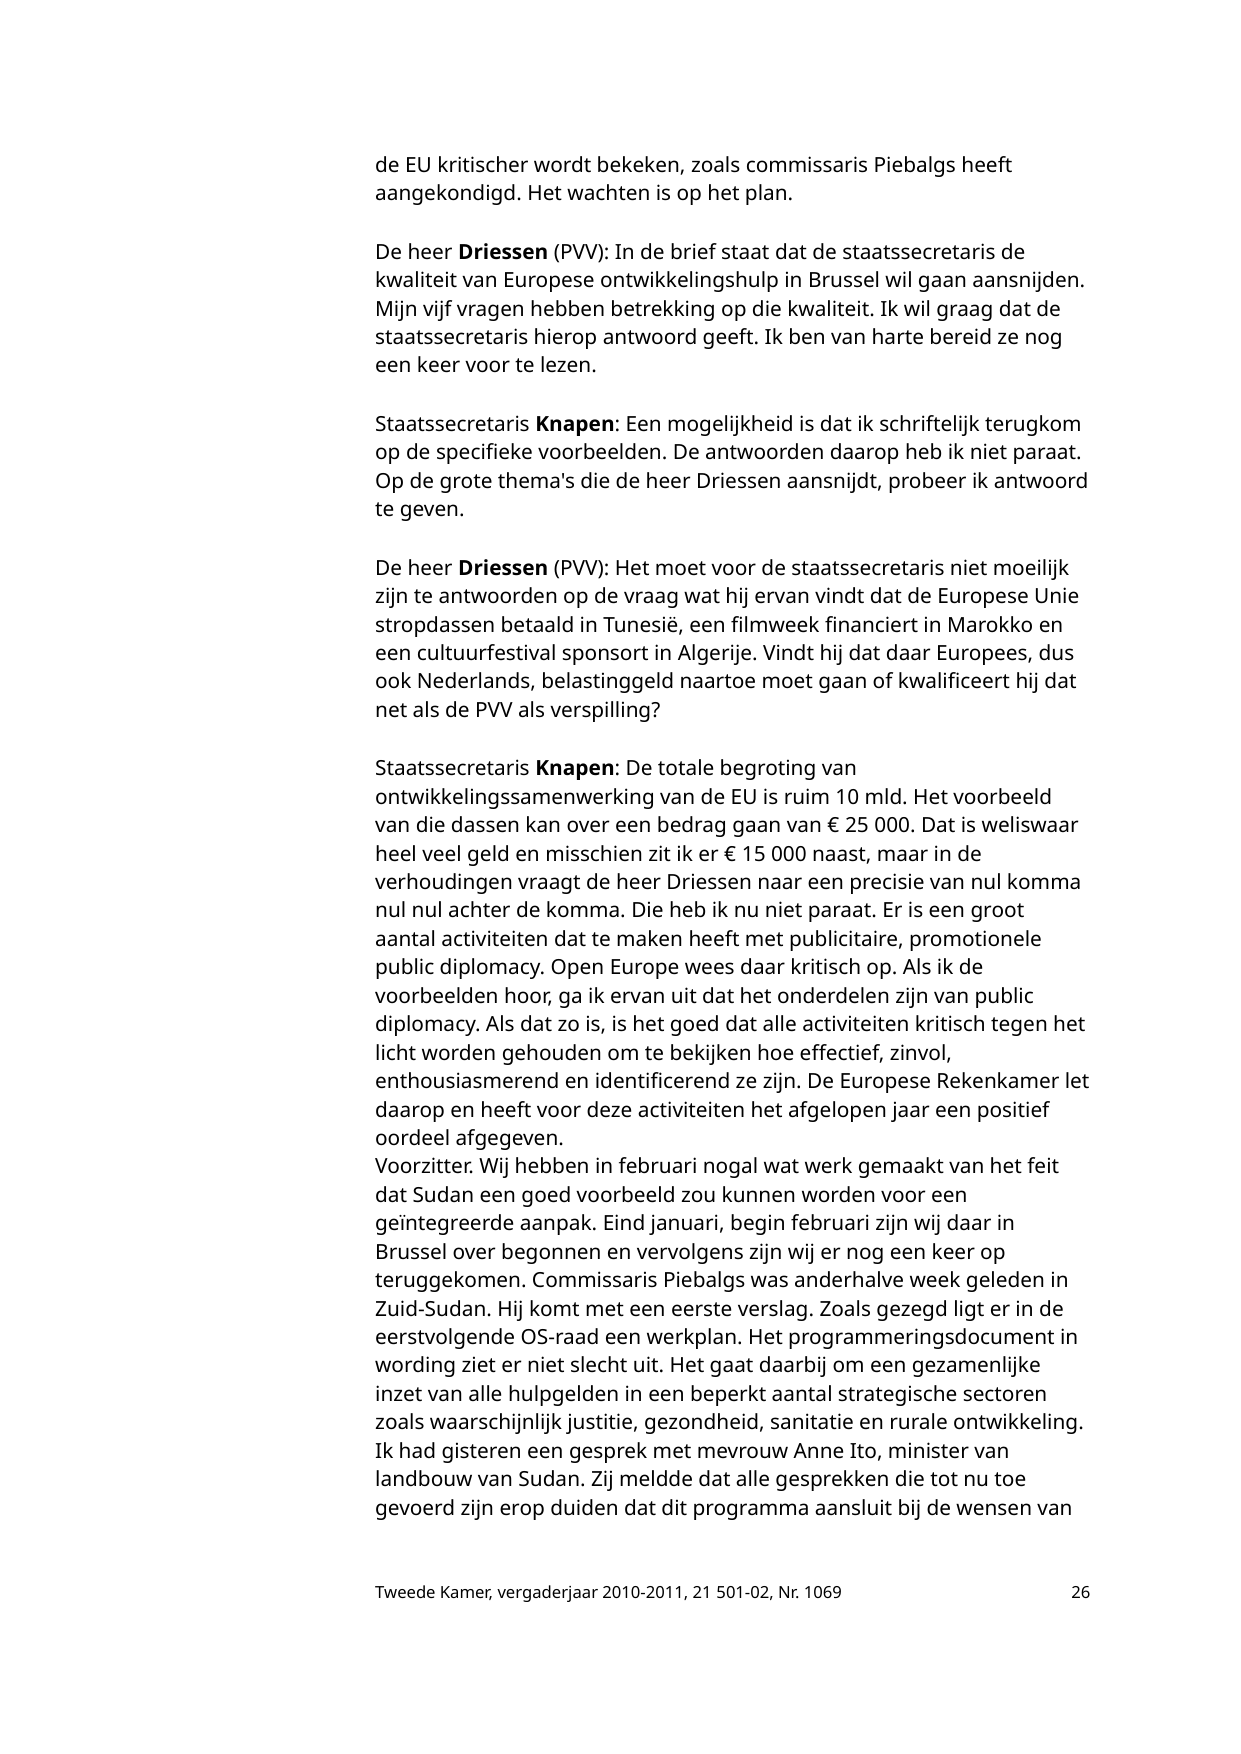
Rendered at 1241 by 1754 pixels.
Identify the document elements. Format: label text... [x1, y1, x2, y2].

text De heer Driessen (PVV): Het moet voor de staatssecretaris niet moeilijk zijn te antwoorden op de vraag wat hij ervan vindt dat de Europese Unie stropdassen betaald in Tunesië, een filmweek financiert in Marokko en een cultuurfestival sponsort in Algerije. Vindt hij dat daar Europees, dus ook Nederlands, belastinggeld naartoe moet gaan of kwalificeert hij dat net als de PVV als verspilling? [375, 553, 1090, 723]
text de EU kritischer wordt bekeken, zoals commissaris Piebalgs heeft aangekondigd. Het wachten is op het plan. [375, 150, 1090, 207]
text Staatssecretaris Knapen: De totale begroting van ontwikkelingssamenwerking van de EU is ruim 10 mld. Het voorbeeld van die dassen kan over een bedrag gaan van € 25 000. Dat is weliswaar heel veel geld en misschien zit ik er € 15 000 naast, maar in de verhoudingen vraagt de heer Driessen naar een precisie van nul komma nul nul achter de komma. Die heb ik nu niet paraat. Er is een groot aantal activiteiten dat te maken heeft met publicitaire, promotionele public diplomacy. Open Europe wees daar kritisch op. Als ik de voorbeelden hoor, ga ik ervan uit dat het onderdelen zijn van public diplomacy. Als dat zo is, is het goed dat alle activiteiten kritisch tegen het licht worden gehouden om te bekijken hoe effectief, zinvol, enthousiasmerend en identificerend ze zijn. De Europese Rekenkamer let daarop en heeft voor deze activiteiten het afgelopen jaar een positief oordeel afgegeven. [375, 753, 1090, 1152]
text Voorzitter. Wij hebben in februari nogal wat werk gemaakt van het feit dat Sudan een goed voorbeeld zou kunnen worden voor een geïntegreerde aanpak. Eind januari, begin februari zijn wij daar in Brussel over begonnen en vervolgens zijn wij er nog een keer op teruggekomen. Commissaris Piebalgs was anderhalve week geleden in Zuid-Sudan. Hij komt met een eerste verslag. Zoals gezegd ligt er in de eerstvolgende OS-raad een werkplan. Het programmeringsdocument in wording ziet er niet slecht uit. Het gaat daarbij om een gezamenlijke inzet van alle hulpgelden in een beperkt aantal strategische sectoren zoals waarschijnlijk justitie, gezondheid, sanitatie en rurale ontwikkeling. Ik had gisteren een gesprek met mevrouw Anne Ito, minister van landbouw van Sudan. Zij meldde dat alle gesprekken die tot nu toe gevoerd zijn erop duiden dat dit programma aansluit bij de wensen van [375, 1152, 1090, 1521]
text Staatssecretaris Knapen: Een mogelijkheid is dat ik schriftelijk terugkom op de specifieke voorbeelden. De antwoorden daarop heb ik niet paraat. Op de grote thema's die de heer Driessen aansnijdt, probeer ik antwoord te geven. [375, 409, 1090, 523]
text De heer Driessen (PVV): In de brief staat dat de staatssecretaris de kwaliteit van Europese ontwikkelingshulp in Brussel wil gaan aansnijden. Mijn vijf vragen hebben betrekking op die kwaliteit. Ik wil graag dat de staatssecretaris hierop antwoord geeft. Ik ben van harte bereid ze nog een keer voor te lezen. [375, 237, 1090, 379]
